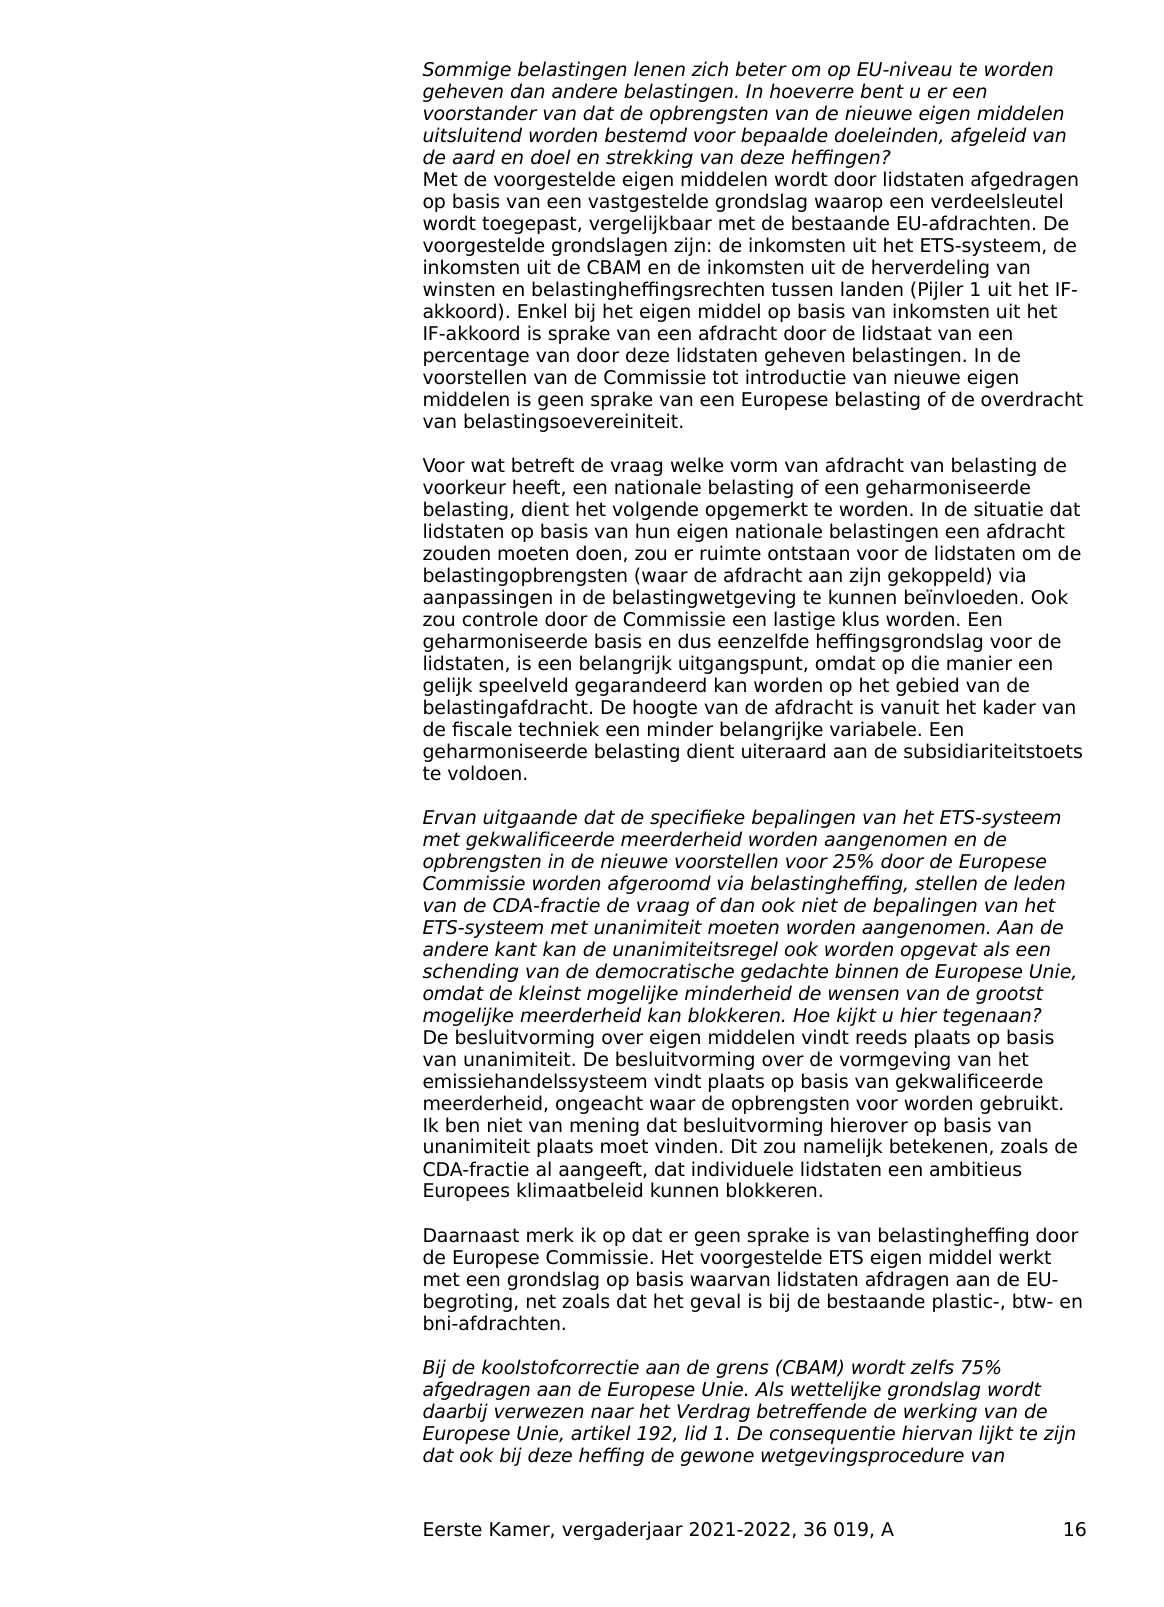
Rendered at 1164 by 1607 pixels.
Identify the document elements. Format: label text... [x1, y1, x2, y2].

text Voor wat betreft de vraag welke vorm van afdracht van belasting de voorkeur heeft, een nationale belasting of een geharmoniseerde belasting, dient het volgende opgemerkt te worden. In de situatie dat lidstaten op basis van hun eigen nationale belastingen een afdracht zouden moeten doen, zou er ruimte ontstaan voor de lidstaten om de belastingopbrengsten (waar de afdracht aan zijn gekoppeld) via aanpassingen in de belastingwetgeving te kunnen beïnvloeden. Ook zou controle door de Commissie een lastige klus worden. Een geharmoniseerde basis en dus eenzelfde heffingsgrondslag voor de lidstaten, is een belangrijk uitgangspunt, omdat op die manier een gelijk speelveld gegarandeerd kan worden op het gebied van de belastingafdracht. De hoogte van de afdracht is vanuit het kader van de fiscale techniek een minder belangrijke variabele. Een geharmoniseerde belasting dient uiteraard aan de subsidiariteitstoets te voldoen. [422, 455, 1087, 784]
text Ervan uitgaande dat de specifieke bepalingen van het ETS-systeem met gekwalificeerde meerderheid worden aangenomen en de opbrengsten in de nieuwe voorstellen voor 25% door de Europese Commissie worden afgeroomd via belastingheffing, stellen de leden van de CDA-fractie de vraag of dan ook niet de bepalingen van het ETS-systeem met unanimiteit moeten worden aangenomen. Aan de andere kant kan de unanimiteitsregel ook worden opgevat als een schending van de democratische gedachte binnen de Europese Unie, omdat de kleinst mogelijke minderheid de wensen van de grootst mogelijke meerderheid kan blokkeren. Hoe kijkt u hier tegenaan? [422, 807, 1087, 1027]
text Daarnaast merk ik op dat er geen sprake is van belastingheffing door de Europese Commissie. Het voorgestelde ETS eigen middel werkt met een grondslag op basis waarvan lidstaten afdragen aan de EU-begroting, net zoals dat het geval is bij de bestaande plastic-, btw- en bni-afdrachten. [422, 1224, 1087, 1334]
text Met de voorgestelde eigen middelen wordt door lidstaten afgedragen op basis van een vastgestelde grondslag waarop een verdeelsleutel wordt toegepast, vergelijkbaar met de bestaande EU-afdrachten. De voorgestelde grondslagen zijn: de inkomsten uit het ETS-systeem, de inkomsten uit de CBAM en de inkomsten uit de herverdeling van winsten en belastingheffingsrechten tussen landen (Pijler 1 uit het IF-akkoord). Enkel bij het eigen middel op basis van inkomsten uit het IF-akkoord is sprake van een afdracht door de lidstaat van een percentage van door deze lidstaten geheven belastingen. In de voorstellen van de Commissie tot introductie van nieuwe eigen middelen is geen sprake van een Europese belasting of de overdracht van belastingsoevereiniteit. [422, 169, 1087, 433]
text Sommige belastingen lenen zich beter om op EU-niveau te worden geheven dan andere belastingen. In hoeverre bent u er een voorstander van dat de opbrengsten van de nieuwe eigen middelen uitsluitend worden bestemd voor bepaalde doeleinden, afgeleid van de aard en doel en strekking van deze heffingen? [422, 59, 1087, 169]
text Bij de koolstofcorrectie aan de grens (CBAM) wordt zelfs 75% afgedragen aan de Europese Unie. Als wettelijke grondslag wordt daarbij verwezen naar het Verdrag betreffende de werking van de Europese Unie, artikel 192, lid 1. De consequentie hiervan lijkt te zijn dat ook bij deze heffing de gewone wetgevingsprocedure van [422, 1357, 1087, 1467]
text De besluitvorming over eigen middelen vindt reeds plaats op basis van unanimiteit. De besluitvorming over de vormgeving van het emissiehandelssysteem vindt plaats op basis van gekwalificeerde meerderheid, ongeacht waar de opbrengsten voor worden gebruikt. Ik ben niet van mening dat besluitvorming hierover op basis van unanimiteit plaats moet vinden. Dit zou namelijk betekenen, zoals de CDA-fractie al aangeeft, dat individuele lidstaten een ambitieus Europees klimaatbeleid kunnen blokkeren. [422, 1027, 1087, 1202]
